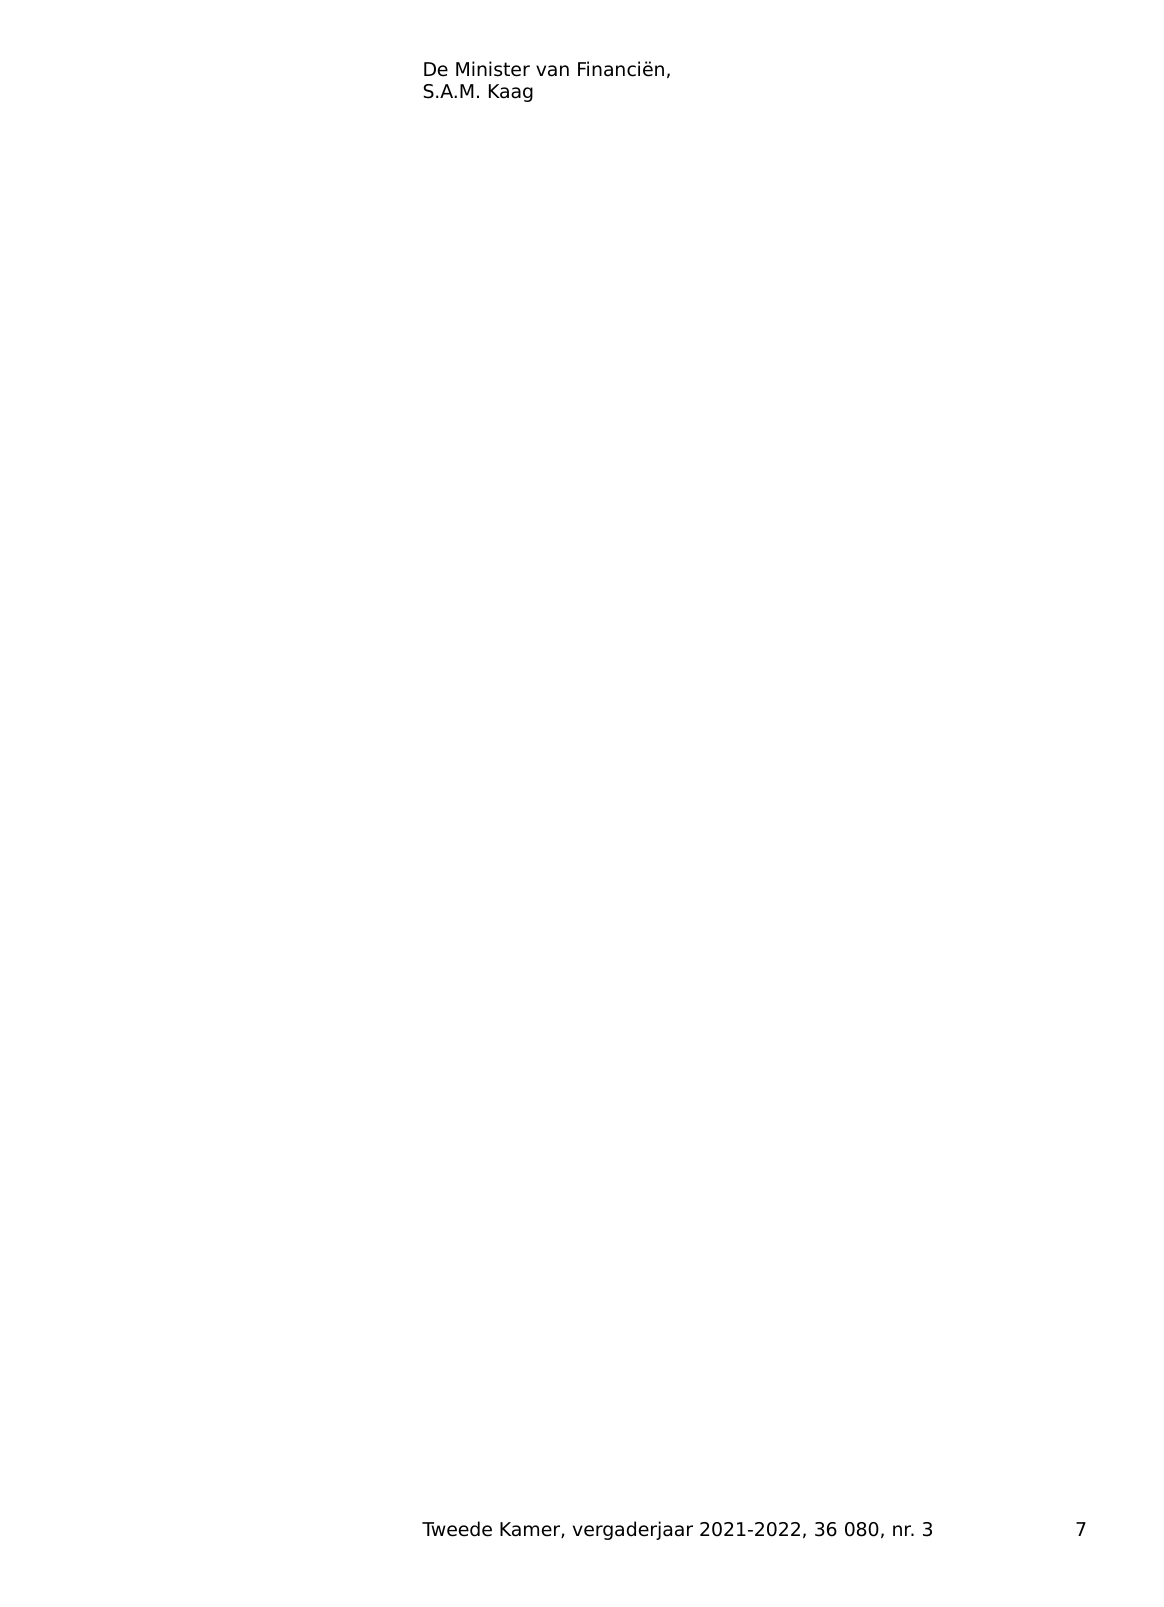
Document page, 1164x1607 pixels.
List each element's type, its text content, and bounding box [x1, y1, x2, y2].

text De Minister van Financiën, S.A.M. Kaag [422, 59, 1087, 103]
